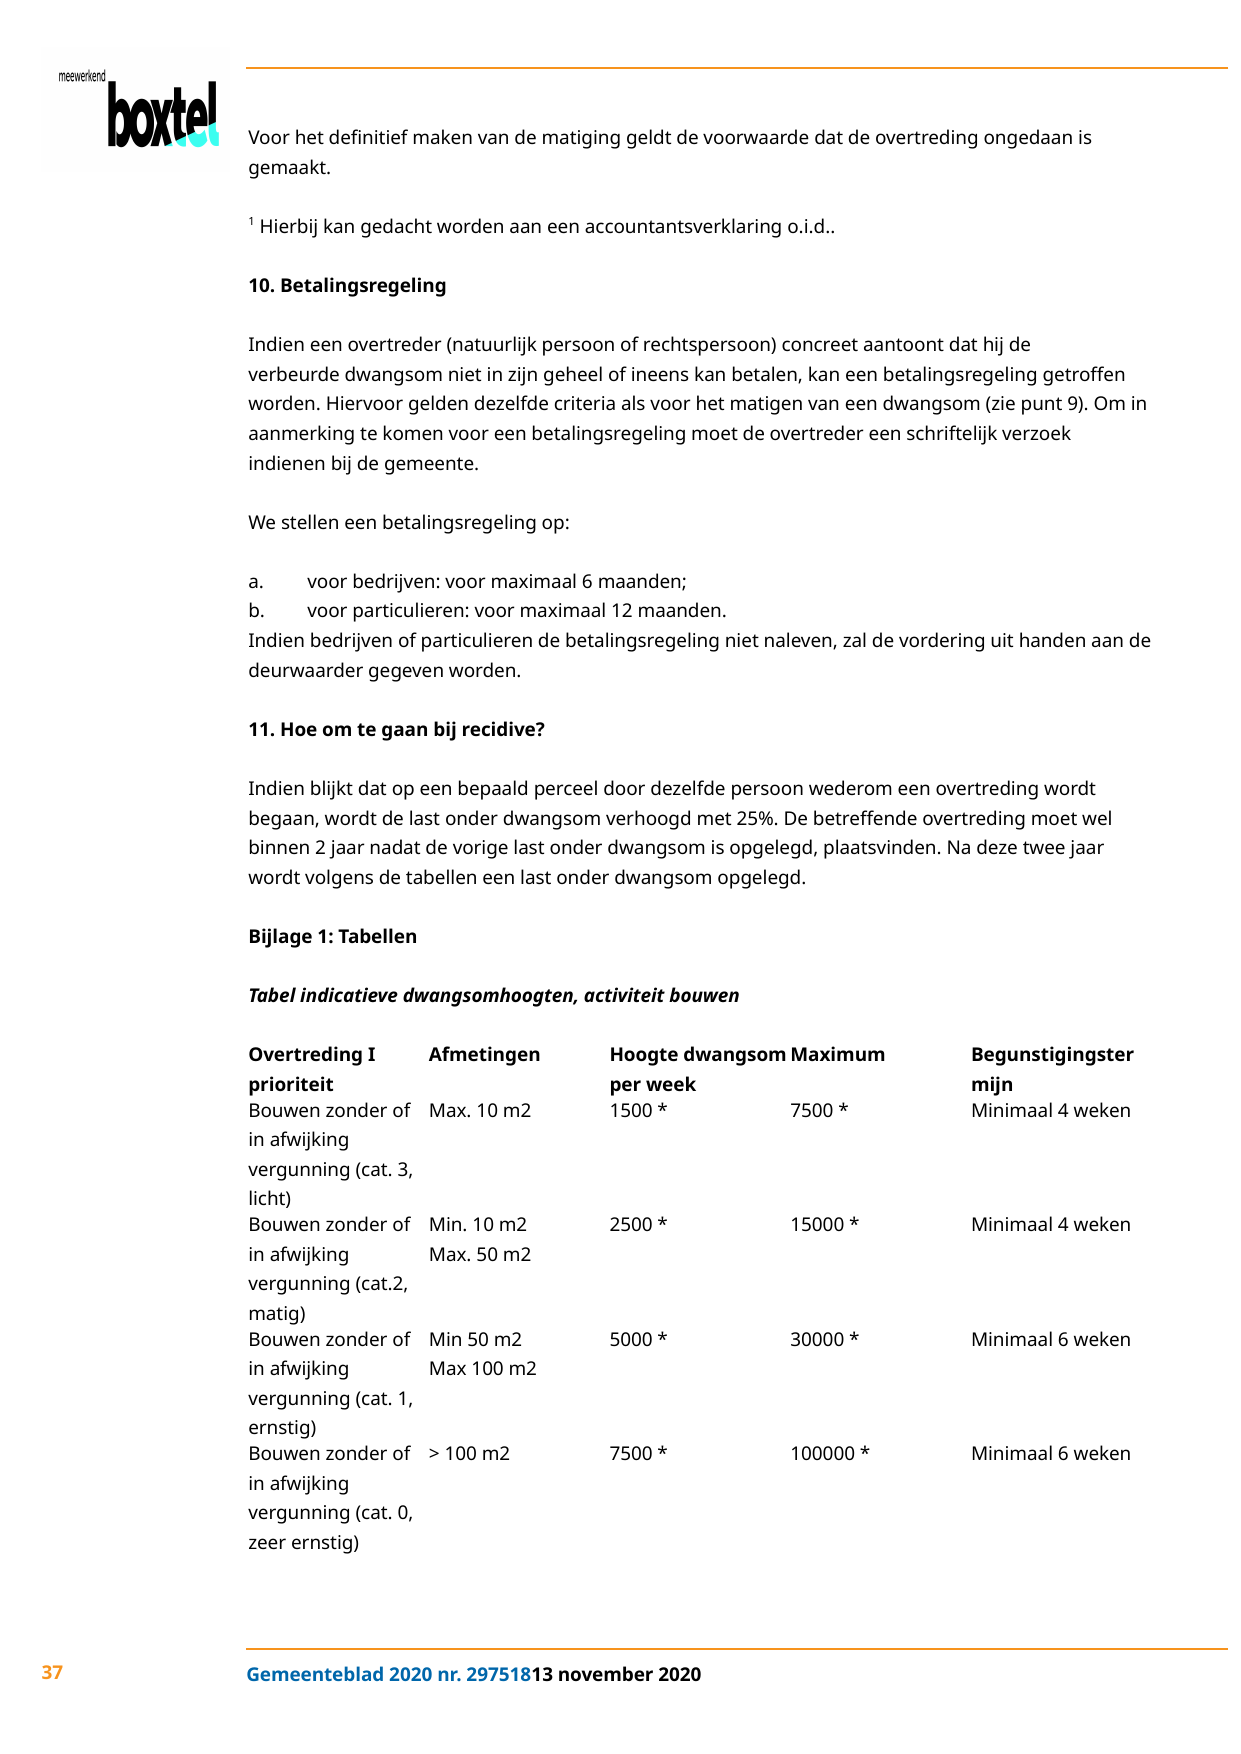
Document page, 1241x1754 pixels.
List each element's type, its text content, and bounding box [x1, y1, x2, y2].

picture [41, 47, 231, 172]
text Indien bedrijven of particulieren de betalingsregeling niet naleven, zal de vordering uit handen aan de deurwaarder gegeven worden. [248, 627, 1152, 683]
table_cell Min. 10 m2 Max. 50 m2 [429, 1211, 609, 1326]
text verbeurde dwangsom niet in zijn geheel of ineens kan betalen, kan een betalingsregeling getroffen worden. Hiervoor gelden dezelfde criteria als voor het matigen van een dwangsom (zie punt 9). Om in aanmerking te komen voor een betalingsregeling moet de overtreder een schriftelijk verzoek indienen bij de gemeente. [248, 361, 1152, 476]
table_header Afmetingen [429, 1042, 609, 1097]
text We stellen een betalingsregeling op: [248, 509, 1152, 535]
table_cell 2500 * [609, 1211, 790, 1326]
table_cell 1500 * [609, 1097, 790, 1211]
table_cell Minimaal 6 weken [971, 1326, 1152, 1440]
table_header Overtreding I prioriteit [248, 1042, 429, 1097]
table_cell Bouwen zonder of in afwijking vergunning (cat. 3, licht) [248, 1097, 429, 1211]
text 1 Hierbij kan gedacht worden aan een accountantsverklaring o.i.d.. [248, 213, 1152, 239]
table_cell Minimaal 4 weken [971, 1211, 1152, 1326]
table_cell Min 50 m2 Max 100 m2 [429, 1326, 609, 1440]
text Tabel indicatieve dwangsomhoogten, activiteit bouwen [248, 982, 1152, 1008]
table_cell Bouwen zonder of in afwijking vergunning (cat.2, matig) [248, 1211, 429, 1326]
table_cell Minimaal 6 weken [971, 1440, 1152, 1555]
text 10. Betalingsregeling [248, 272, 1152, 298]
table_cell 30000 * [790, 1326, 971, 1440]
text 11. Hoe om te gaan bij recidive? [248, 716, 1152, 742]
table_cell 5000 * [609, 1326, 790, 1440]
table_cell Max. 10 m2 [429, 1097, 609, 1211]
table_cell Bouwen zonder of in afwijking vergunning (cat. 1, ernstig) [248, 1326, 429, 1440]
table_cell 15000 * [790, 1211, 971, 1326]
table_cell Bouwen zonder of in afwijking vergunning (cat. 0, zeer ernstig) [248, 1440, 429, 1555]
table_header Maximum [790, 1042, 971, 1097]
list voor bedrijven: voor maximaal 6 maanden; [248, 568, 1152, 594]
list voor particulieren: voor maximaal 12 maanden. [248, 598, 1152, 623]
text Indien blijkt dat op een bepaald perceel door dezelfde persoon wederom een overtreding wordt begaan, wordt de last onder dwangsom verhoogd met 25%. De betreffende overtreding moet wel binnen 2 jaar nadat de vorige last onder dwangsom is opgelegd, plaatsvinden. Na deze twee jaar wordt volgens de tabellen een last onder dwangsom opgelegd. [248, 775, 1152, 890]
table_cell > 100 m2 [429, 1440, 609, 1555]
table_cell 100000 * [790, 1440, 971, 1555]
table_cell 7500 * [609, 1440, 790, 1555]
text Indien een overtreder (natuurlijk persoon of rechtspersoon) concreet aantoont dat hij de [248, 331, 1152, 357]
table_header Hoogte dwangsom per week [609, 1042, 790, 1097]
text Bijlage 1: Tabellen [248, 923, 1152, 949]
text Voor het definitief maken van de matiging geldt de voorwaarde dat de overtreding ongedaan is gemaakt. [248, 124, 1152, 180]
table_header Begunstigingstermijn [971, 1042, 1152, 1097]
table_cell Minimaal 4 weken [971, 1097, 1152, 1211]
table_cell 7500 * [790, 1097, 971, 1211]
